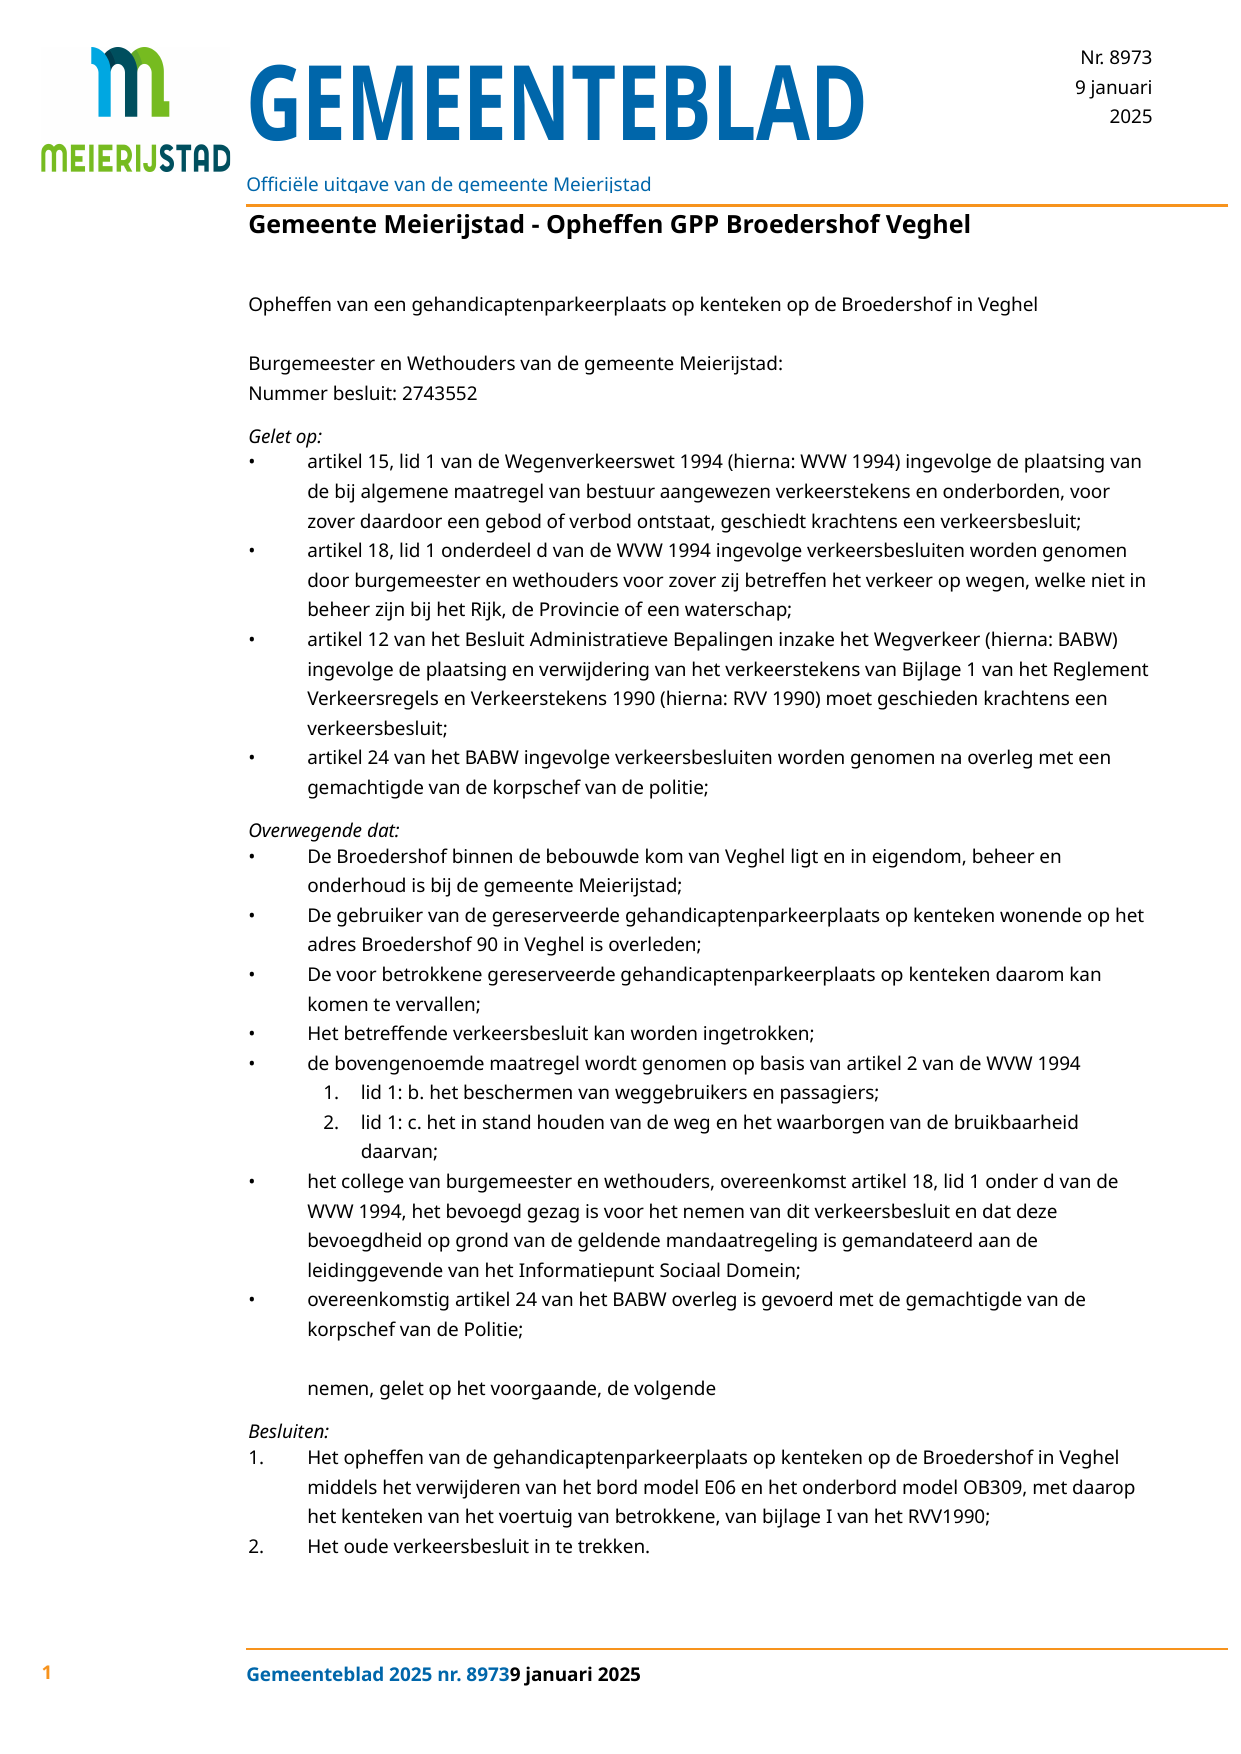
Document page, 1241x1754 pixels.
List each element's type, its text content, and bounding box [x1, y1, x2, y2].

list artikel 15, lid 1 van de Wegenverkeerswet 1994 (hierna: WVW 1994) ingevolge de plaatsing van de bij algemene maatregel van bestuur aangewezen verkeerstekens en onderborden, voor zover daardoor een gebod of verbod ontstaat, geschiedt krachtens een verkeersbesluit; [248, 449, 1152, 533]
text Gelet op: [248, 423, 1152, 449]
text Burgemeester en Wethouders van de gemeente Meierijstad: [248, 350, 1152, 376]
picture [41, 47, 231, 172]
text Nummer besluit: 2743552 [248, 380, 1152, 406]
list Het betreffende verkeersbesluit kan worden ingetrokken; [248, 1020, 1152, 1046]
list Het oude verkeersbesluit in te trekken. [248, 1533, 1152, 1559]
list overeenkomstig artikel 24 van het BABW overleg is gevoerd met de gemachtigde van de korpschef van de Politie; [248, 1287, 1152, 1342]
list artikel 12 van het Besluit Administratieve Bepalingen inzake het Wegverkeer (hierna: BABW) ingevolge de plaatsing en verwijdering van het verkeerstekens van Bijlage 1 van het Reglement Verkeersregels en Verkeerstekens 1990 (hierna: RVV 1990) moet geschieden krachtens een verkeersbesluit; [248, 626, 1152, 741]
list lid 1: c. het in stand houden van de weg en het waarborgen van de bruikbaarheid daarvan; [323, 1109, 1152, 1164]
list de bovengenoemde maatregel wordt genomen op basis van artikel 2 van de WVW 1994 [248, 1050, 1152, 1076]
text Overwegende dat: [248, 817, 1152, 843]
text Besluiten: [248, 1418, 1152, 1444]
list nemen, gelet op het voorgaande, de volgende [248, 1375, 1152, 1401]
list artikel 18, lid 1 onderdeel d van de WVW 1994 ingevolge verkeersbesluiten worden genomen door burgemeester en wethouders voor zover zij betreffen het verkeer op wegen, welke niet in beheer zijn bij het Rijk, de Provincie of een waterschap; [248, 537, 1152, 622]
text Opheffen van een gehandicaptenparkeerplaats op kenteken op de Broedershof in Veghel [248, 291, 1152, 317]
list De gebruiker van de gereserveerde gehandicaptenparkeerplaats op kenteken wonende op het adres Broedershof 90 in Veghel is overleden; [248, 902, 1152, 957]
list lid 1: b. het beschermen van weggebruikers en passagiers; [323, 1079, 1152, 1105]
list De voor betrokkene gereserveerde gehandicaptenparkeerplaats op kenteken daarom kan komen te vervallen; [248, 961, 1152, 1017]
text Gemeente Meierijstad - Opheffen GPP Broedershof Veghel [248, 207, 1152, 241]
list het college van burgemeester en wethouders, overeenkomst artikel 18, lid 1 onder d van de WVW 1994, het bevoegd gezag is voor het nemen van dit verkeersbesluit en dat deze bevoegdheid op grond van de geldende mandaatregeling is gemandateerd aan de leidinggevende van het Informatiepunt Sociaal Domein; [248, 1168, 1152, 1283]
list Het opheffen van de gehandicaptenparkeerplaats op kenteken op de Broedershof in Veghel middels het verwijderen van het bord model E06 en het onderbord model OB309, met daarop het kenteken van het voertuig van betrokkene, van bijlage I van het RVV1990; [248, 1444, 1152, 1529]
list De Broedershof binnen de bebouwde kom van Veghel ligt en in eigendom, beheer en onderhoud is bij de gemeente Meierijstad; [248, 843, 1152, 898]
list artikel 24 van het BABW ingevolge verkeersbesluiten worden genomen na overleg met een gemachtigde van de korpschef van de politie; [248, 744, 1152, 800]
